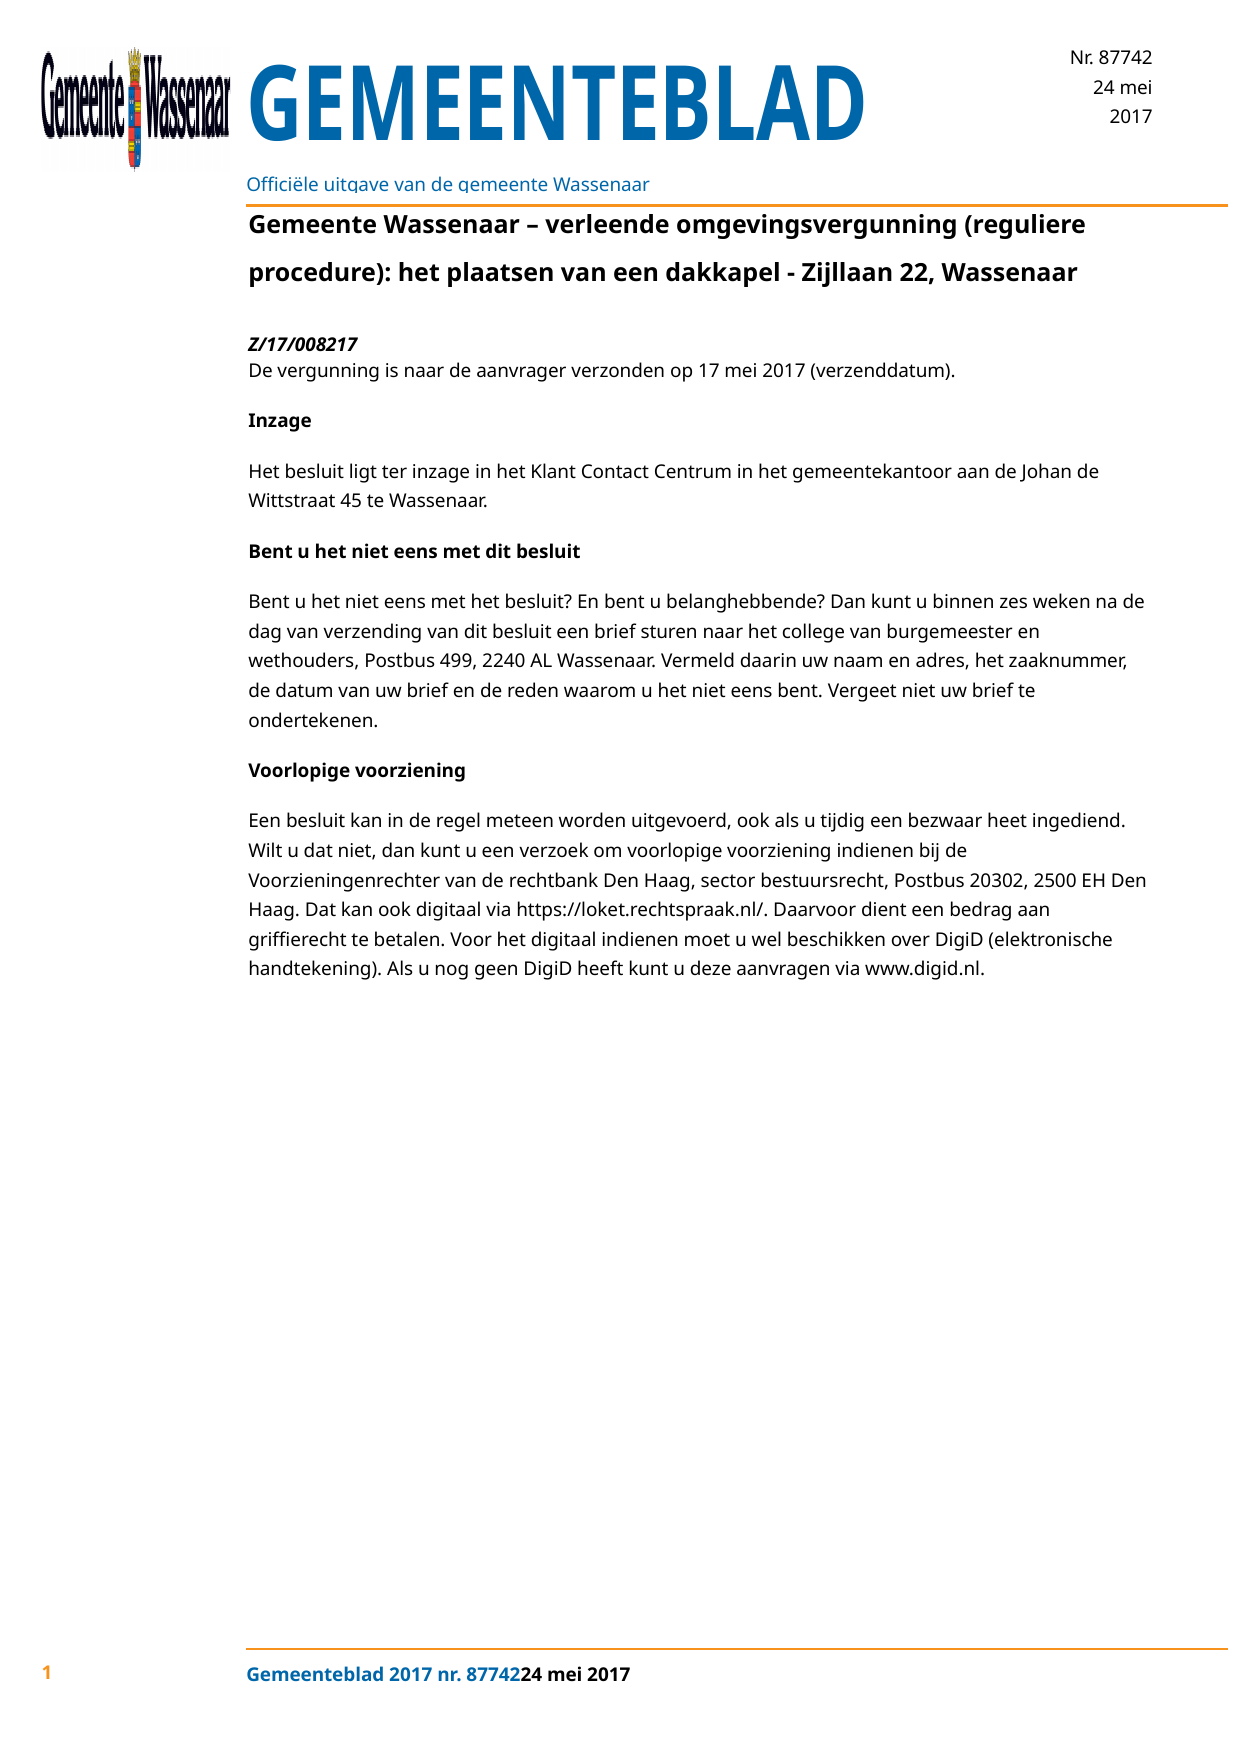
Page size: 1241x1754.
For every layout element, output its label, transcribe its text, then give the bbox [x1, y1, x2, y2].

text Bent u het niet eens met het besluit? En bent u belanghebbende? Dan kunt u binnen zes weken na de dag van verzending van dit besluit een brief sturen naar het college van burgemeester en wethouders, Postbus 499, 2240 AL Wassenaar. Vermeld daarin uw naam en adres, het zaaknummer, de datum van uw brief en de reden waarom u het niet eens bent. Vergeet niet uw brief te ondertekenen. [248, 588, 1152, 732]
text Voorlopige voorziening [248, 757, 1152, 783]
picture [41, 47, 231, 172]
text Inzage [248, 408, 1152, 433]
text De vergunning is naar de aanvrager verzonden op 17 mei 2017 (verzenddatum). [248, 357, 1152, 383]
text Het besluit ligt ter inzage in het Klant Contact Centrum in het gemeentekantoor aan de Johan de Wittstraat 45 te Wassenaar. [248, 458, 1152, 513]
text Gemeente Wassenaar – verleende omgevingsvergunning (reguliere procedure): het plaatsen van een dakkapel - Zijllaan 22, Wassenaar [248, 207, 1152, 288]
text Bent u het niet eens met dit besluit [248, 538, 1152, 564]
text Z/17/008217 [248, 331, 1152, 357]
text Een besluit kan in de regel meteen worden uitgevoerd, ook als u tijdig een bezwaar heet ingediend. Wilt u dat niet, dan kunt u een verzoek om voorlopige voorziening indienen bij de Voorzieningenrechter van de rechtbank Den Haag, sector bestuursrecht, Postbus 20302, 2500 EH Den Haag. Dat kan ook digitaal via https://loket.rechtspraak.nl/. Daarvoor dient een bedrag aan griffierecht te betalen. Voor het digitaal indienen moet u wel beschikken over DigiD (elektronische handtekening). Als u nog geen DigiD heeft kunt u deze aanvragen via www.digid.nl. [248, 808, 1152, 981]
